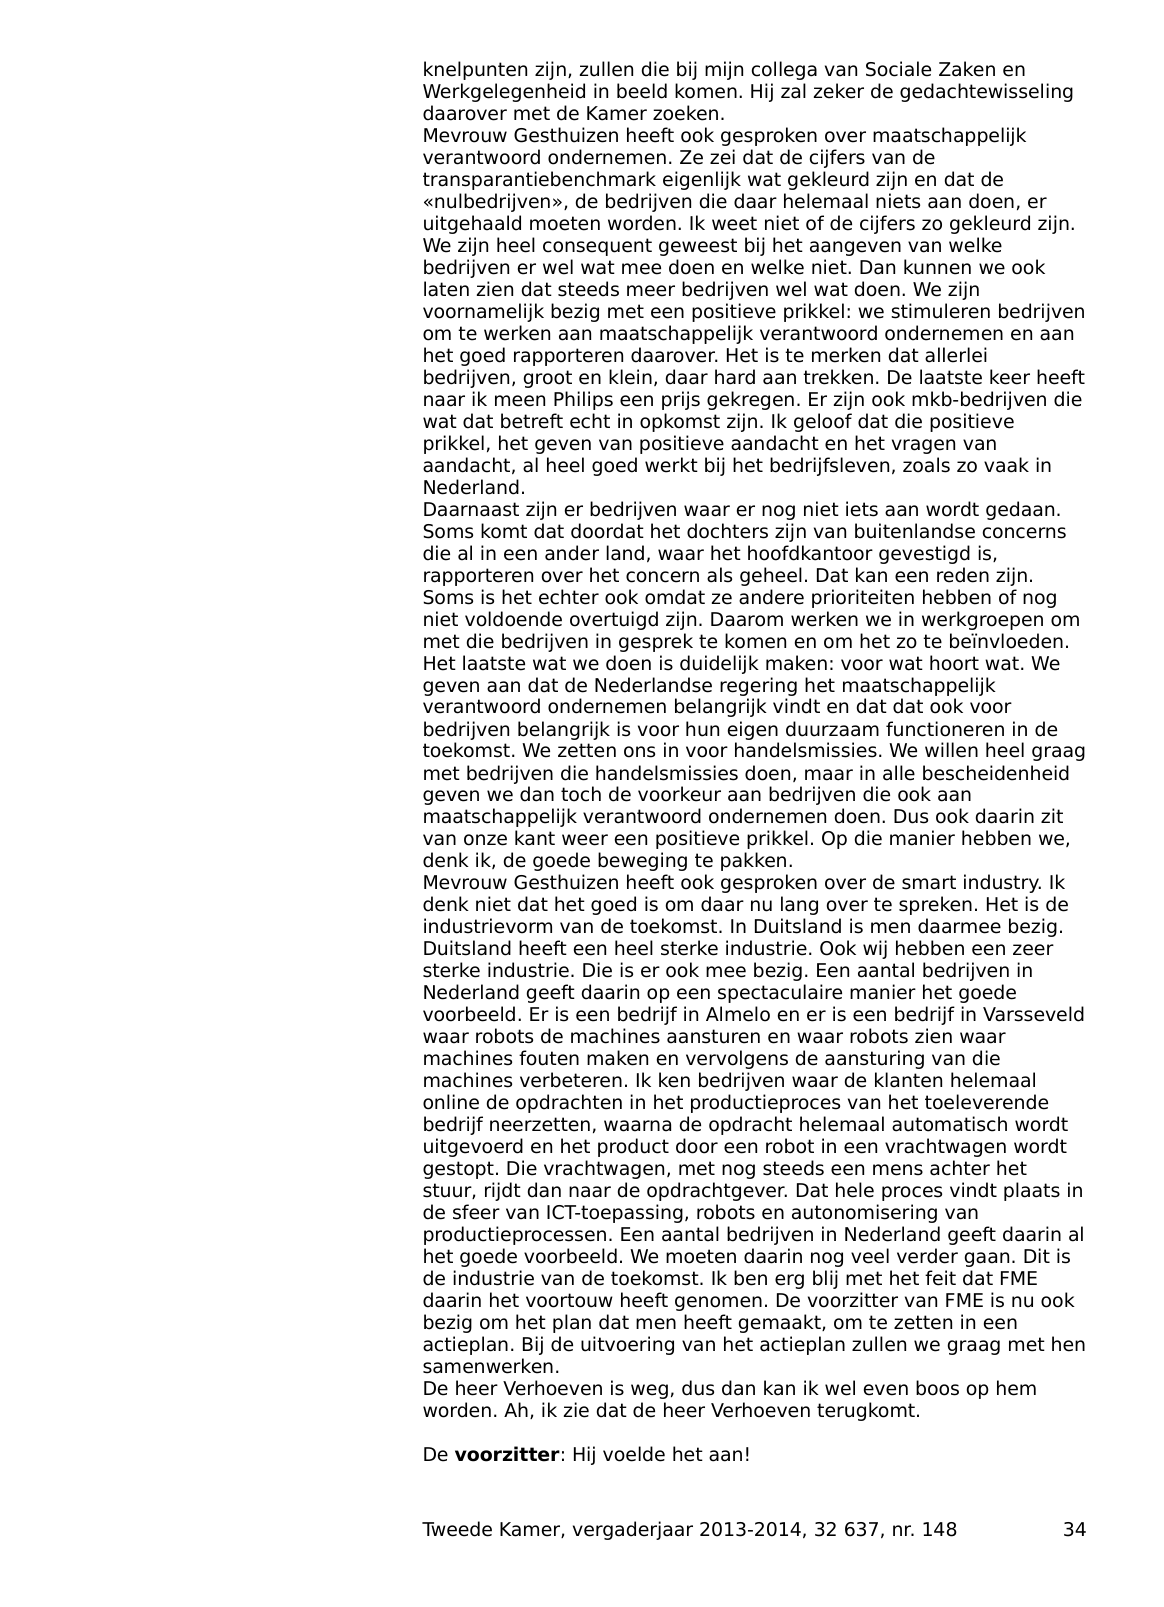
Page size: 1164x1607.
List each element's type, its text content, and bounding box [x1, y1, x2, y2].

text Daarnaast zijn er bedrijven waar er nog niet iets aan wordt gedaan. Soms komt dat doordat het dochters zijn van buitenlandse concerns die al in een ander land, waar het hoofdkantoor gevestigd is, rapporteren over het concern als geheel. Dat kan een reden zijn. Soms is het echter ook omdat ze andere prioriteiten hebben of nog niet voldoende overtuigd zijn. Daarom werken we in werkgroepen om met die bedrijven in gesprek te komen en om het zo te beïnvloeden. Het laatste wat we doen is duidelijk maken: voor wat hoort wat. We geven aan dat de Nederlandse regering het maatschappelijk verantwoord ondernemen belangrijk vindt en dat dat ook voor bedrijven belangrijk is voor hun eigen duurzaam functioneren in de toekomst. We zetten ons in voor handelsmissies. We willen heel graag met bedrijven die handelsmissies doen, maar in alle bescheidenheid geven we dan toch de voorkeur aan bedrijven die ook aan maatschappelijk verantwoord ondernemen doen. Dus ook daarin zit van onze kant weer een positieve prikkel. Op die manier hebben we, denk ik, de goede beweging te pakken. [422, 499, 1087, 872]
text De voorzitter: Hij voelde het aan! [422, 1444, 1087, 1466]
text Mevrouw Gesthuizen heeft ook gesproken over maatschappelijk verantwoord ondernemen. Ze zei dat de cijfers van de transparantiebenchmark eigenlijk wat gekleurd zijn en dat de «nulbedrijven», de bedrijven die daar helemaal niets aan doen, er uitgehaald moeten worden. Ik weet niet of de cijfers zo gekleurd zijn. We zijn heel consequent geweest bij het aangeven van welke bedrijven er wel wat mee doen en welke niet. Dan kunnen we ook laten zien dat steeds meer bedrijven wel wat doen. We zijn voornamelijk bezig met een positieve prikkel: we stimuleren bedrijven om te werken aan maatschappelijk verantwoord ondernemen en aan het goed rapporteren daarover. Het is te merken dat allerlei bedrijven, groot en klein, daar hard aan trekken. De laatste keer heeft naar ik meen Philips een prijs gekregen. Er zijn ook mkb-bedrijven die wat dat betreft echt in opkomst zijn. Ik geloof dat die positieve prikkel, het geven van positieve aandacht en het vragen van aandacht, al heel goed werkt bij het bedrijfsleven, zoals zo vaak in Nederland. [422, 125, 1087, 499]
text knelpunten zijn, zullen die bij mijn collega van Sociale Zaken en Werkgelegenheid in beeld komen. Hij zal zeker de gedachtewisseling daarover met de Kamer zoeken. [422, 59, 1087, 125]
text Mevrouw Gesthuizen heeft ook gesproken over de smart industry. Ik denk niet dat het goed is om daar nu lang over te spreken. Het is de industrievorm van de toekomst. In Duitsland is men daarmee bezig. Duitsland heeft een heel sterke industrie. Ook wij hebben een zeer sterke industrie. Die is er ook mee bezig. Een aantal bedrijven in Nederland geeft daarin op een spectaculaire manier het goede voorbeeld. Er is een bedrijf in Almelo en er is een bedrijf in Varsseveld waar robots de machines aansturen en waar robots zien waar machines fouten maken en vervolgens de aansturing van die machines verbeteren. Ik ken bedrijven waar de klanten helemaal online de opdrachten in het productieproces van het toeleverende bedrijf neerzetten, waarna de opdracht helemaal automatisch wordt uitgevoerd en het product door een robot in een vrachtwagen wordt gestopt. Die vrachtwagen, met nog steeds een mens achter het stuur, rijdt dan naar de opdrachtgever. Dat hele proces vindt plaats in de sfeer van ICT-toepassing, robots en autonomisering van productieprocessen. Een aantal bedrijven in Nederland geeft daarin al het goede voorbeeld. We moeten daarin nog veel verder gaan. Dit is de industrie van de toekomst. Ik ben erg blij met het feit dat FME daarin het voortouw heeft genomen. De voorzitter van FME is nu ook bezig om het plan dat men heeft gemaakt, om te zetten in een actieplan. Bij de uitvoering van het actieplan zullen we graag met hen samenwerken. [422, 872, 1087, 1378]
text De heer Verhoeven is weg, dus dan kan ik wel even boos op hem worden. Ah, ik zie dat de heer Verhoeven terugkomt. [422, 1378, 1087, 1422]
